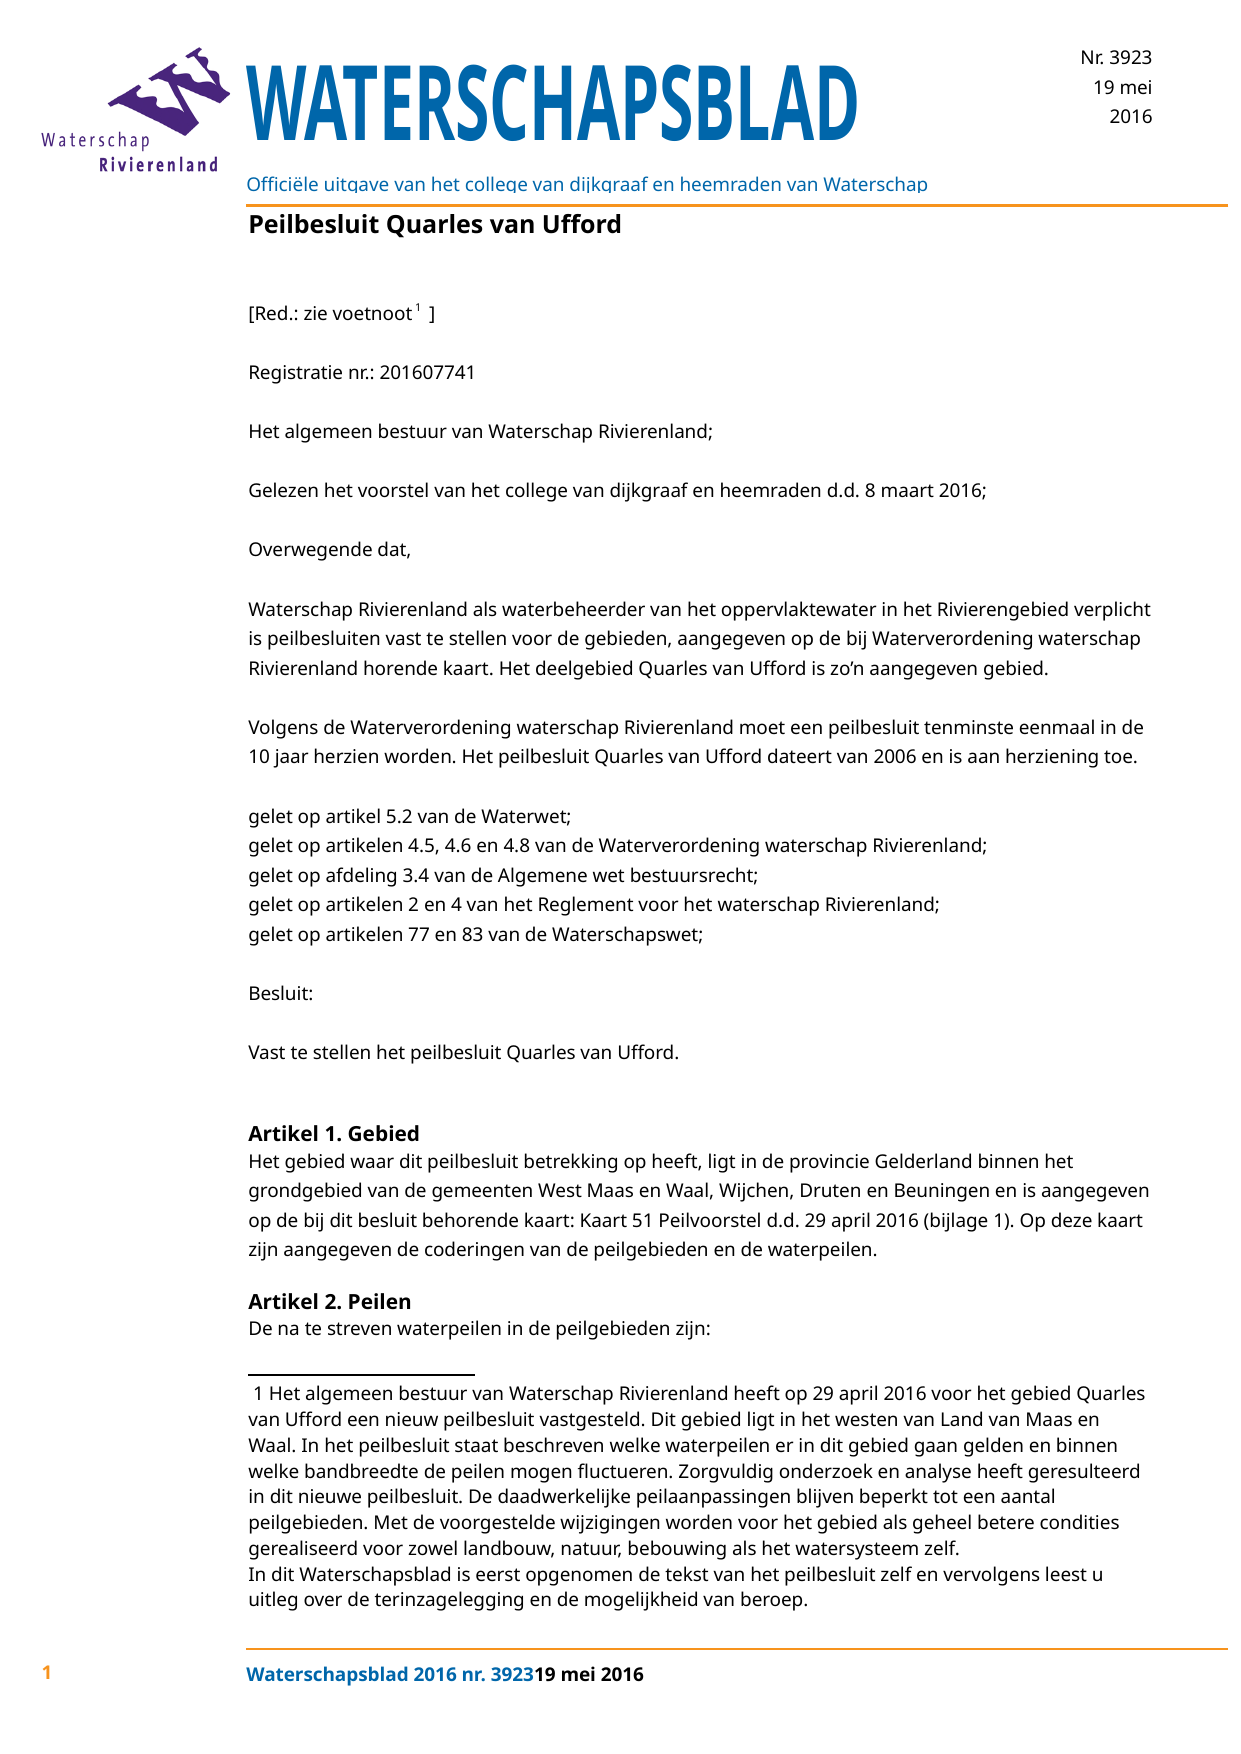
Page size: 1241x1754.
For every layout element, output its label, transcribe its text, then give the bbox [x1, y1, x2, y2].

text Vast te stellen het peilbesluit Quarles van Ufford. [248, 1039, 1152, 1065]
text Peilbesluit Quarles van Ufford [248, 207, 1152, 241]
text gelet op artikelen 4.5, 4.6 en 4.8 van de Waterverordening waterschap Rivierenland; [248, 832, 1152, 858]
text Artikel 2. Peilen [248, 1287, 1152, 1316]
text Waterschap Rivierenland als waterbeheerder van het oppervlaktewater in het Rivierengebied verplicht is peilbesluiten vast te stellen voor de gebieden, aangegeven op de bij Waterverordening waterschap Rivierenland horende kaart. Het deelgebied Quarles van Ufford is zo’n aangegeven gebied. [248, 596, 1152, 681]
text Artikel 1. Gebied [248, 1119, 1152, 1148]
text Het gebied waar dit peilbesluit betrekking op heeft, ligt in de provincie Gelderland binnen het grondgebied van de gemeenten West Maas en Waal, Wijchen, Druten en Beuningen en is aangegeven op de bij dit besluit behorende kaart: Kaart 51 Peilvoorstel d.d. 29 april 2016 (bijlage 1). Op deze kaart zijn aangegeven de coderingen van de peilgebieden en de waterpeilen. [248, 1148, 1152, 1262]
text gelet op artikelen 2 en 4 van het Reglement voor het waterschap Rivierenland; [248, 892, 1152, 917]
text De na te streven waterpeilen in de peilgebieden zijn: [248, 1316, 1152, 1341]
text Gelezen het voorstel van het college van dijkgraaf en heemraden d.d. 8 maart 2016; [248, 477, 1152, 503]
text gelet op artikelen 77 en 83 van de Waterschapswet; [248, 921, 1152, 947]
text In dit Waterschapsblad is eerst opgenomen de tekst van het peilbesluit zelf en vervolgens leest u uitleg over de terinzagelegging en de mogelijkheid van beroep. [248, 1561, 1152, 1612]
text Volgens de Waterverordening waterschap Rivierenland moet een peilbesluit tenminste eenmaal in de 10 jaar herzien worden. Het peilbesluit Quarles van Ufford dateert van 2006 en is aan herziening toe. [248, 714, 1152, 769]
text Overwegende dat, [248, 537, 1152, 562]
text Het algemeen bestuur van Waterschap Rivierenland heeft op 29 april 2016 voor het gebied Quarles van Ufford een nieuw peilbesluit vastgesteld. Dit gebied ligt in het westen van Land van Maas en Waal. In het peilbesluit staat beschreven welke waterpeilen er in dit gebied gaan gelden en binnen welke bandbreedte de peilen mogen fluctueren. Zorgvuldig onderzoek en analyse heeft geresulteerd in dit nieuwe peilbesluit. De daadwerkelijke peilaanpassingen blijven beperkt tot een aantal peilgebieden. Met de voorgestelde wijzigingen worden voor het gebied als geheel betere condities gerealiseerd voor zowel landbouw, natuur, bebouwing als het watersysteem zelf. [248, 1381, 1152, 1561]
text Besluit: [248, 980, 1152, 1006]
text gelet op afdeling 3.4 van de Algemene wet bestuursrecht; [248, 862, 1152, 888]
text [Red.: zie voetnoot ] [248, 300, 1152, 326]
text Het algemeen bestuur van Waterschap Rivierenland; [248, 418, 1152, 444]
picture [41, 47, 231, 172]
text Registratie nr.: 201607741 [248, 359, 1152, 385]
text gelet op artikel 5.2 van de Waterwet; [248, 803, 1152, 828]
